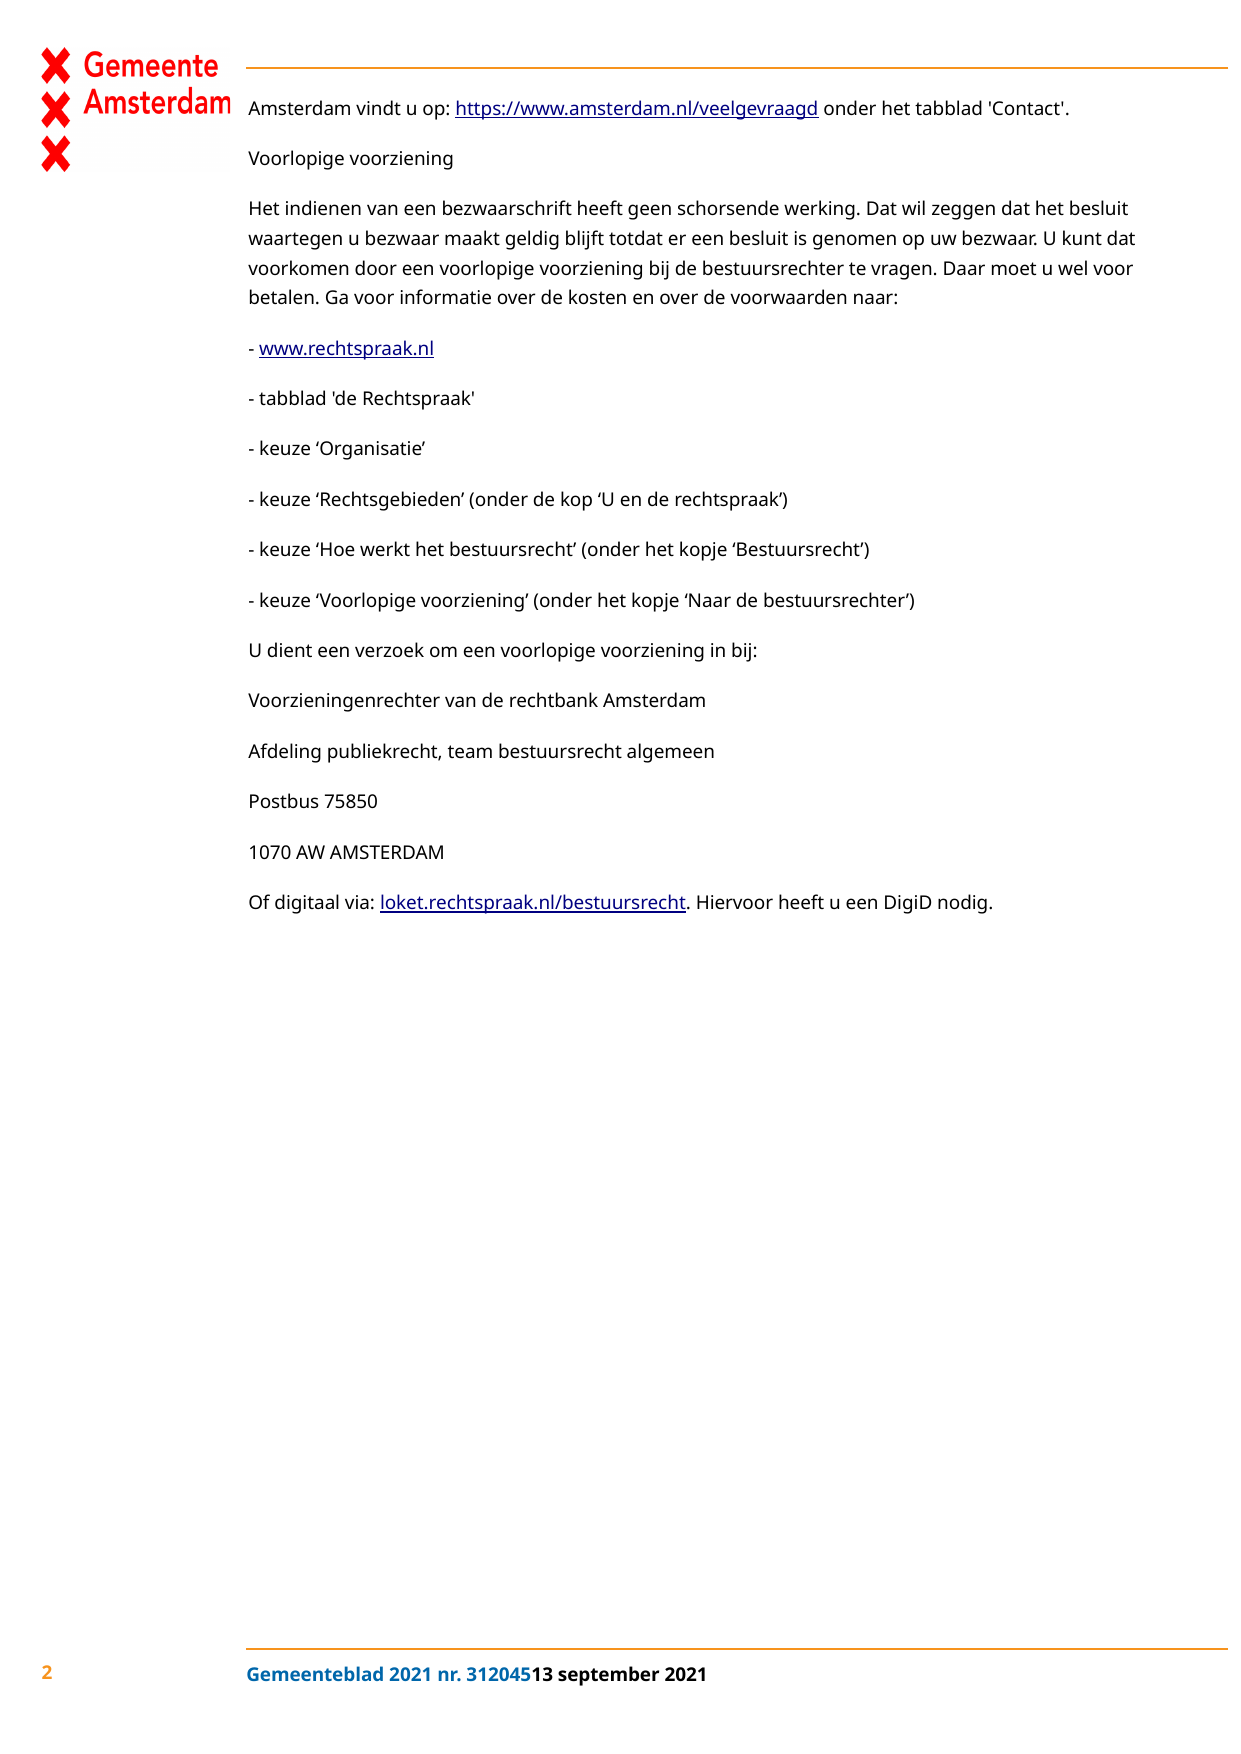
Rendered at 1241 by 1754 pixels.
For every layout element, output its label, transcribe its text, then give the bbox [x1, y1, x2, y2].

text - keuze ‘Voorlopige voorziening’ (onder het kopje ‘Naar de bestuursrechter’) [248, 587, 1152, 613]
text Of digitaal via: loket.rechtspraak.nl/bestuursrecht. Hiervoor heeft u een DigiD nodig. [248, 889, 1152, 915]
text - www.rechtspraak.nl [248, 335, 1152, 361]
text Postbus 75850 [248, 788, 1152, 814]
text - keuze ‘Rechtsgebieden’ (onder de kop ‘U en de rechtspraak’) [248, 486, 1152, 512]
text Voorlopige voorziening [248, 145, 1152, 171]
text - keuze ‘Hoe werkt het bestuursrecht’ (onder het kopje ‘Bestuursrecht’) [248, 536, 1152, 562]
text Amsterdam vindt u op: https://www.amsterdam.nl/veelgevraagd onder het tabblad 'Contact'. [248, 95, 1152, 121]
text - keuze ‘Organisatie’ [248, 436, 1152, 461]
picture [41, 47, 231, 172]
text U dient een verzoek om een voorlopige voorziening in bij: [248, 637, 1152, 663]
text Voorzieningenrechter van de rechtbank Amsterdam [248, 688, 1152, 713]
text Afdeling publiekrecht, team bestuursrecht algemeen [248, 738, 1152, 764]
text Het indienen van een bezwaarschrift heeft geen schorsende werking. Dat wil zeggen dat het besluit waartegen u bezwaar maakt geldig blijft totdat er een besluit is genomen op uw bezwaar. U kunt dat voorkomen door een voorlopige voorziening bij de bestuursrechter te vragen. Daar moet u wel voor betalen. Ga voor informatie over de kosten en over de voorwaarden naar: [248, 196, 1152, 310]
text - tabblad 'de Rechtspraak' [248, 385, 1152, 411]
text 1070 AW AMSTERDAM [248, 839, 1152, 865]
